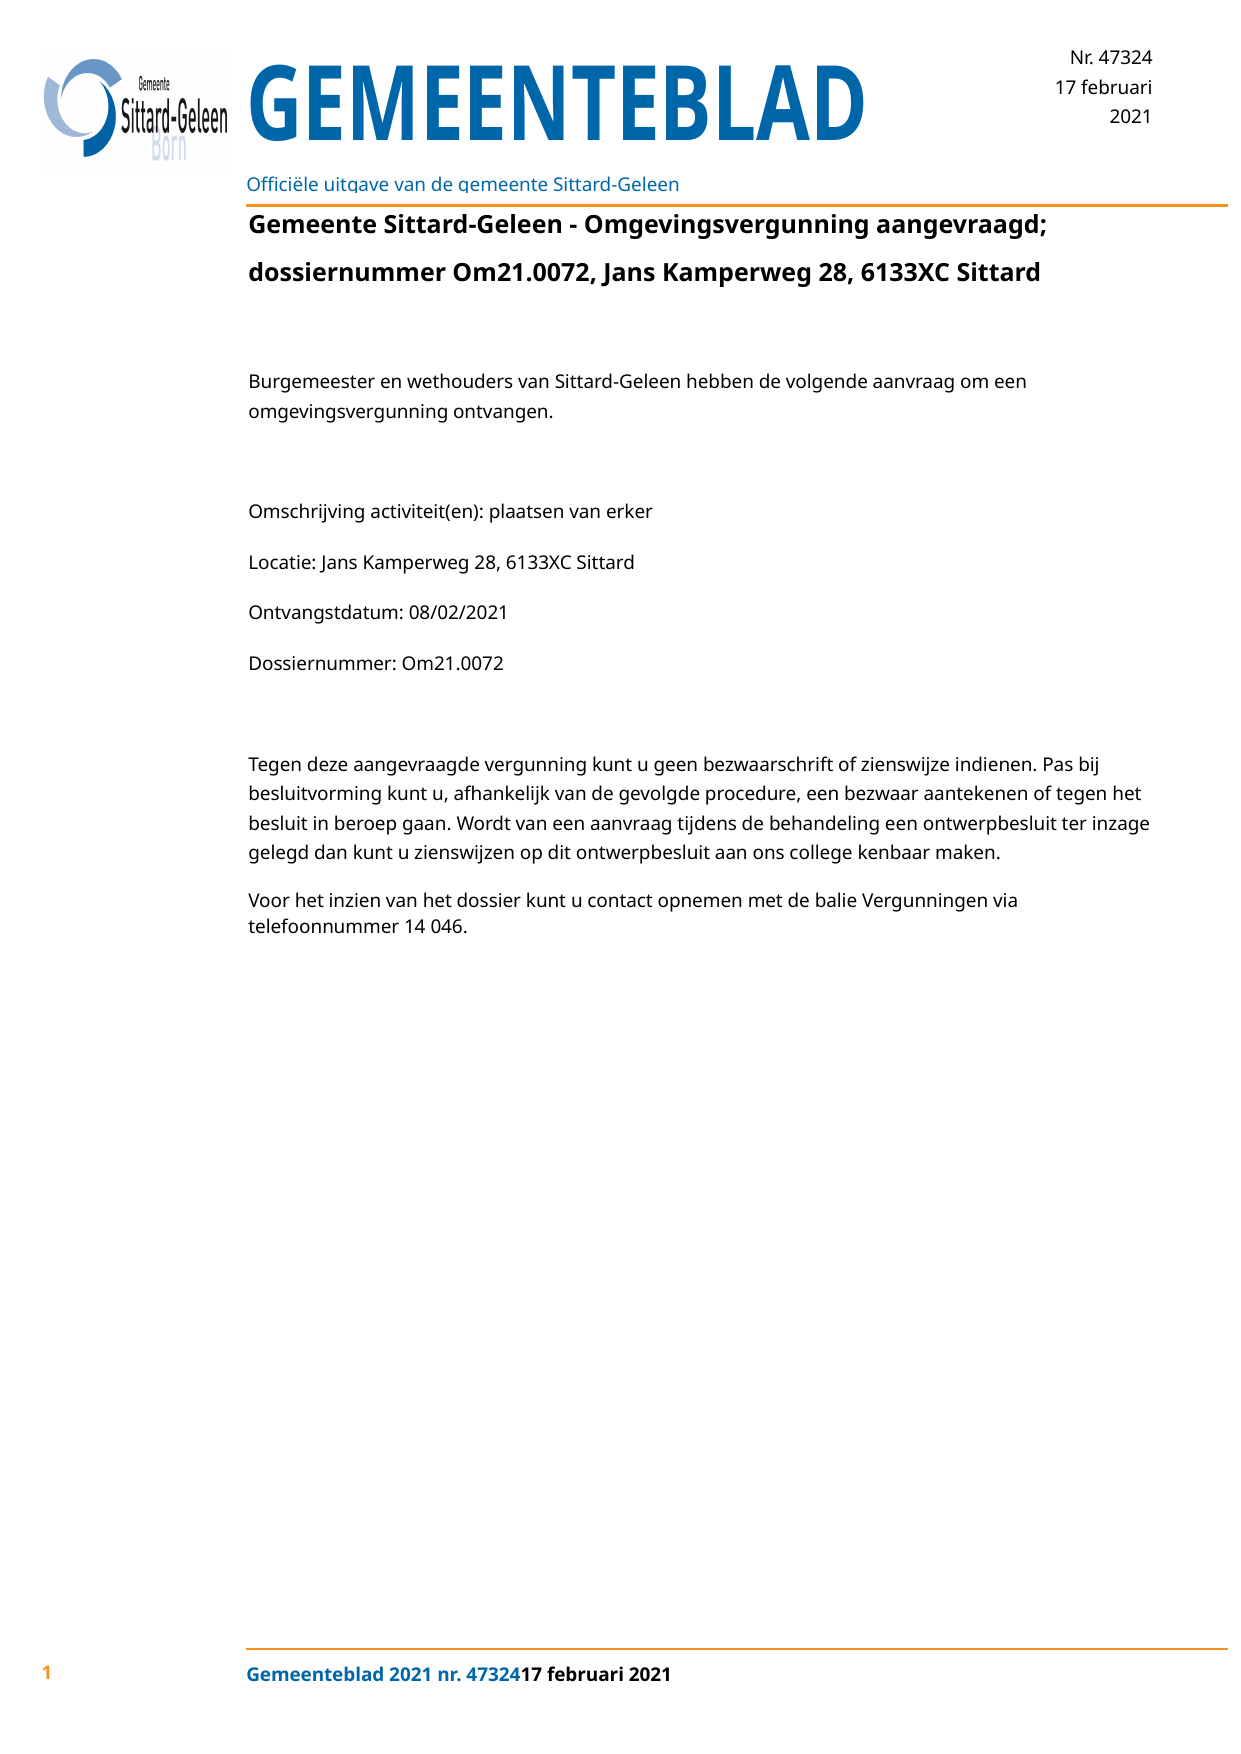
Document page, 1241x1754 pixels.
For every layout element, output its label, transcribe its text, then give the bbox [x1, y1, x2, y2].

text Dossiernummer: Om21.0072 [248, 650, 1152, 676]
picture [41, 47, 231, 172]
text Ontvangstdatum: 08/02/2021 [248, 599, 1152, 625]
text Burgemeester en wethouders van Sittard-Geleen hebben de volgende aanvraag om een omgevingsvergunning ontvangen. [248, 368, 1152, 424]
text Omschrijving activiteit(en): plaatsen van erker [248, 499, 1152, 524]
text Voor het inzien van het dossier kunt u contact opnemen met de balie Vergunningen via telefoonnummer 14 046. [248, 887, 1152, 939]
text Tegen deze aangevraagde vergunning kunt u geen bezwaarschrift of zienswijze indienen. Pas bij besluitvorming kunt u, afhankelijk van de gevolgde procedure, een bezwaar aantekenen of tegen het besluit in beroep gaan. Wordt van een aanvraag tijdens de behandeling een ontwerpbesluit ter inzage gelegd dan kunt u zienswijzen op dit ontwerpbesluit aan ons college kenbaar maken. [248, 751, 1152, 865]
text Gemeente Sittard-Geleen - Omgevingsvergunning aangevraagd; dossiernummer Om21.0072, Jans Kamperweg 28, 6133XC Sittard [248, 207, 1152, 288]
text Locatie: Jans Kamperweg 28, 6133XC Sittard [248, 549, 1152, 575]
